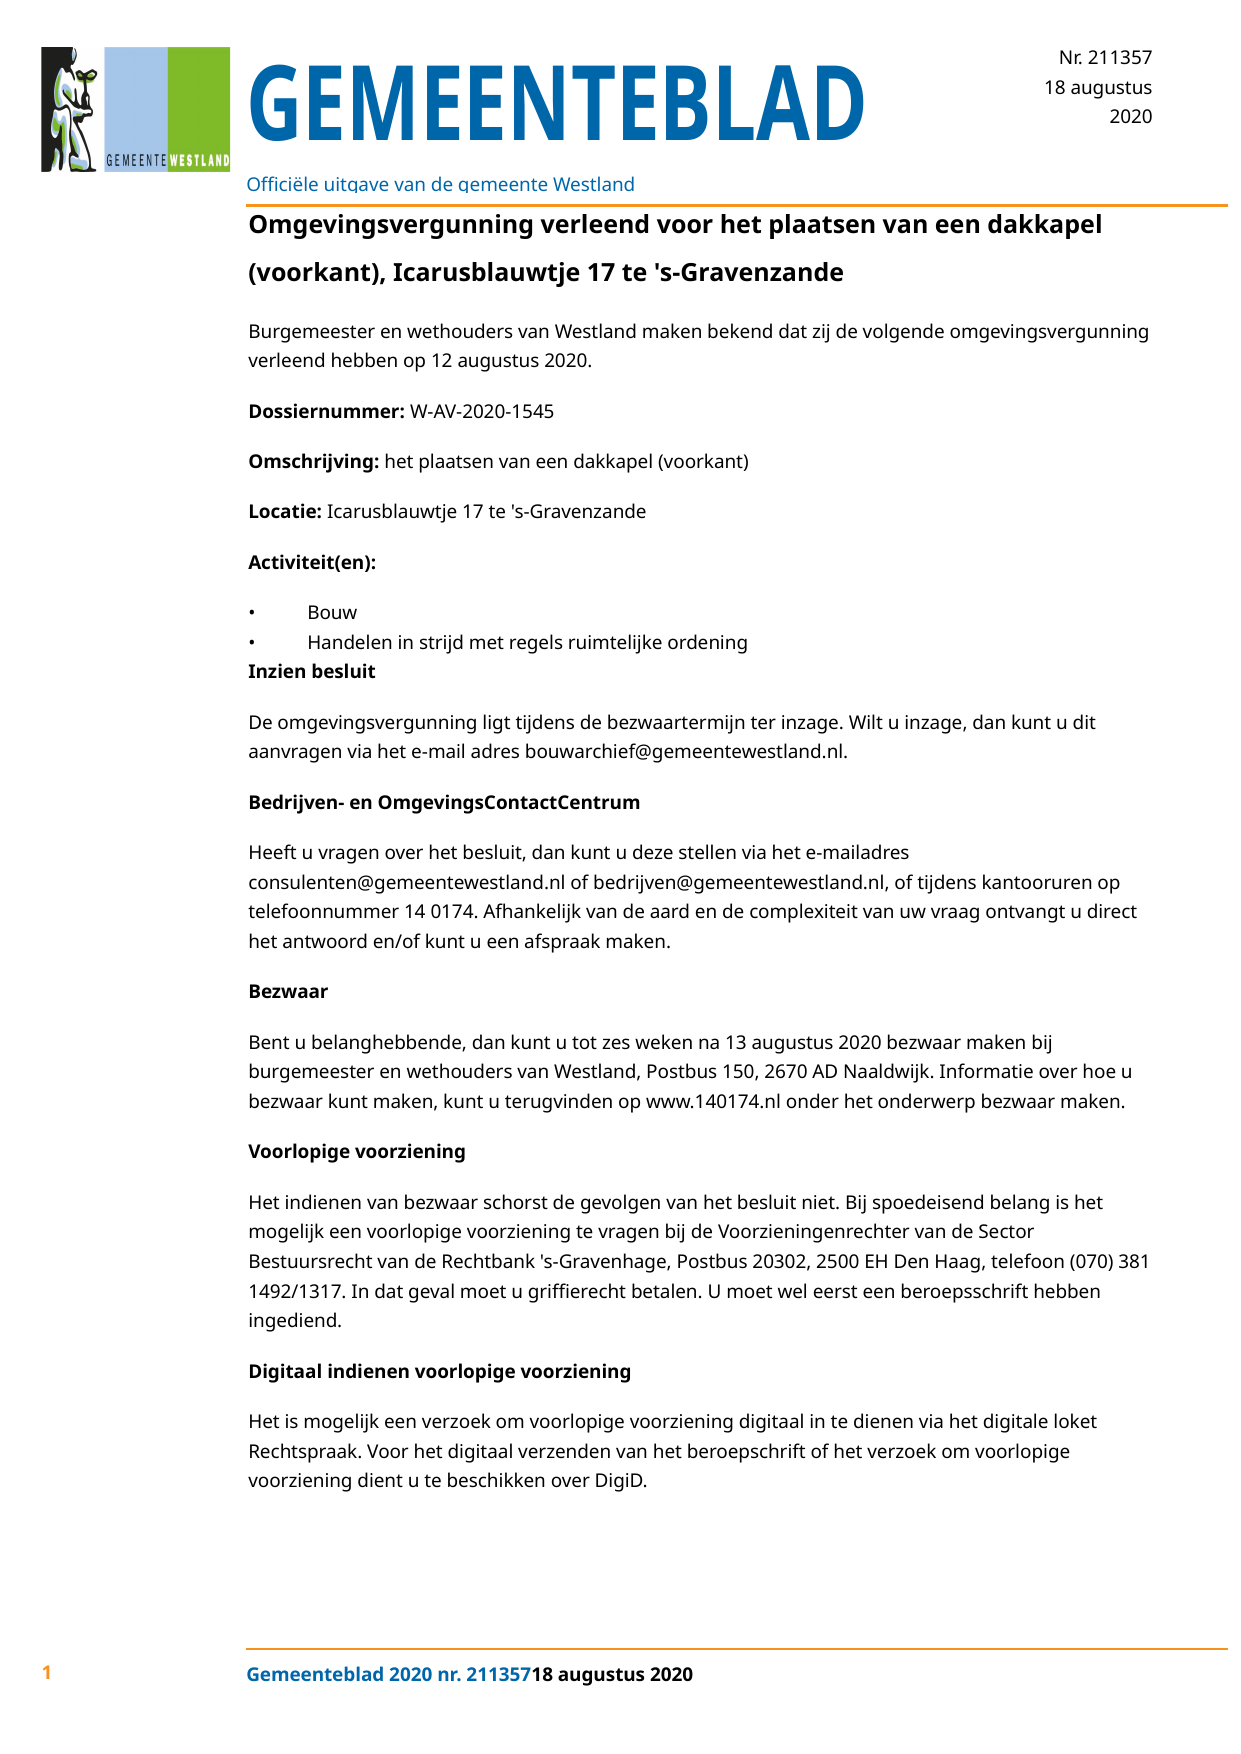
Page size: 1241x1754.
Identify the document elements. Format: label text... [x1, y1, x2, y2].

text Locatie: Icarusblauwtje 17 te 's-Gravenzande [248, 499, 1152, 524]
text Bedrijven- en OmgevingsContactCentrum [248, 789, 1152, 815]
text Het is mogelijk een verzoek om voorlopige voorziening digitaal in te dienen via het digitale loket Rechtspraak. Voor het digitaal verzenden van het beroepschrift of het verzoek om voorlopige voorziening dient u te beschikken over DigiD. [248, 1408, 1152, 1493]
text Inzien besluit [248, 659, 1152, 684]
list Handelen in strijd met regels ruimtelijke ordening [248, 629, 1152, 655]
text Heeft u vragen over het besluit, dan kunt u deze stellen via het e-mailadres consulenten@gemeentewestland.nl of bedrijven@gemeentewestland.nl, of tijdens kantooruren op telefoonnummer 14 0174. Afhankelijk van de aard en de complexiteit van uw vraag ontvangt u direct het antwoord en/of kunt u een afspraak maken. [248, 839, 1152, 954]
text Bezwaar [248, 979, 1152, 1004]
text Bent u belanghebbende, dan kunt u tot zes weken na 13 augustus 2020 bezwaar maken bij burgemeester en wethouders van Westland, Postbus 150, 2670 AD Naaldwijk. Informatie over hoe u bezwaar kunt maken, kunt u terugvinden op www.140174.nl onder het onderwerp bezwaar maken. [248, 1029, 1152, 1114]
text Voorlopige voorziening [248, 1139, 1152, 1164]
text Omschrijving: het plaatsen van een dakkapel (voorkant) [248, 448, 1152, 474]
text Omgevingsvergunning verleend voor het plaatsen van een dakkapel (voorkant), Icarusblauwtje 17 te 's-Gravenzande [248, 207, 1152, 288]
text Dossiernummer: W-AV-2020-1545 [248, 398, 1152, 424]
text Burgemeester en wethouders van Westland maken bekend dat zij de volgende omgevingsvergunning verleend hebben op 12 augustus 2020. [248, 318, 1152, 373]
text Activiteit(en): [248, 549, 1152, 575]
text De omgevingsvergunning ligt tijdens de bezwaartermijn ter inzage. Wilt u inzage, dan kunt u dit aanvragen via het e-mail adres bouwarchief@gemeentewestland.nl. [248, 709, 1152, 764]
text Digitaal indienen voorlopige voorziening [248, 1358, 1152, 1384]
text Het indienen van bezwaar schorst de gevolgen van het besluit niet. Bij spoedeisend belang is het mogelijk een voorlopige voorziening te vragen bij de Voorzieningenrechter van de Sector Bestuursrecht van de Rechtbank 's-Gravenhage, Postbus 20302, 2500 EH Den Haag, telefoon (070) 381 1492/1317. In dat geval moet u griffierecht betalen. U moet wel eerst een beroepsschrift hebben ingediend. [248, 1189, 1152, 1333]
list Bouw [248, 599, 1152, 625]
picture [41, 47, 231, 172]
